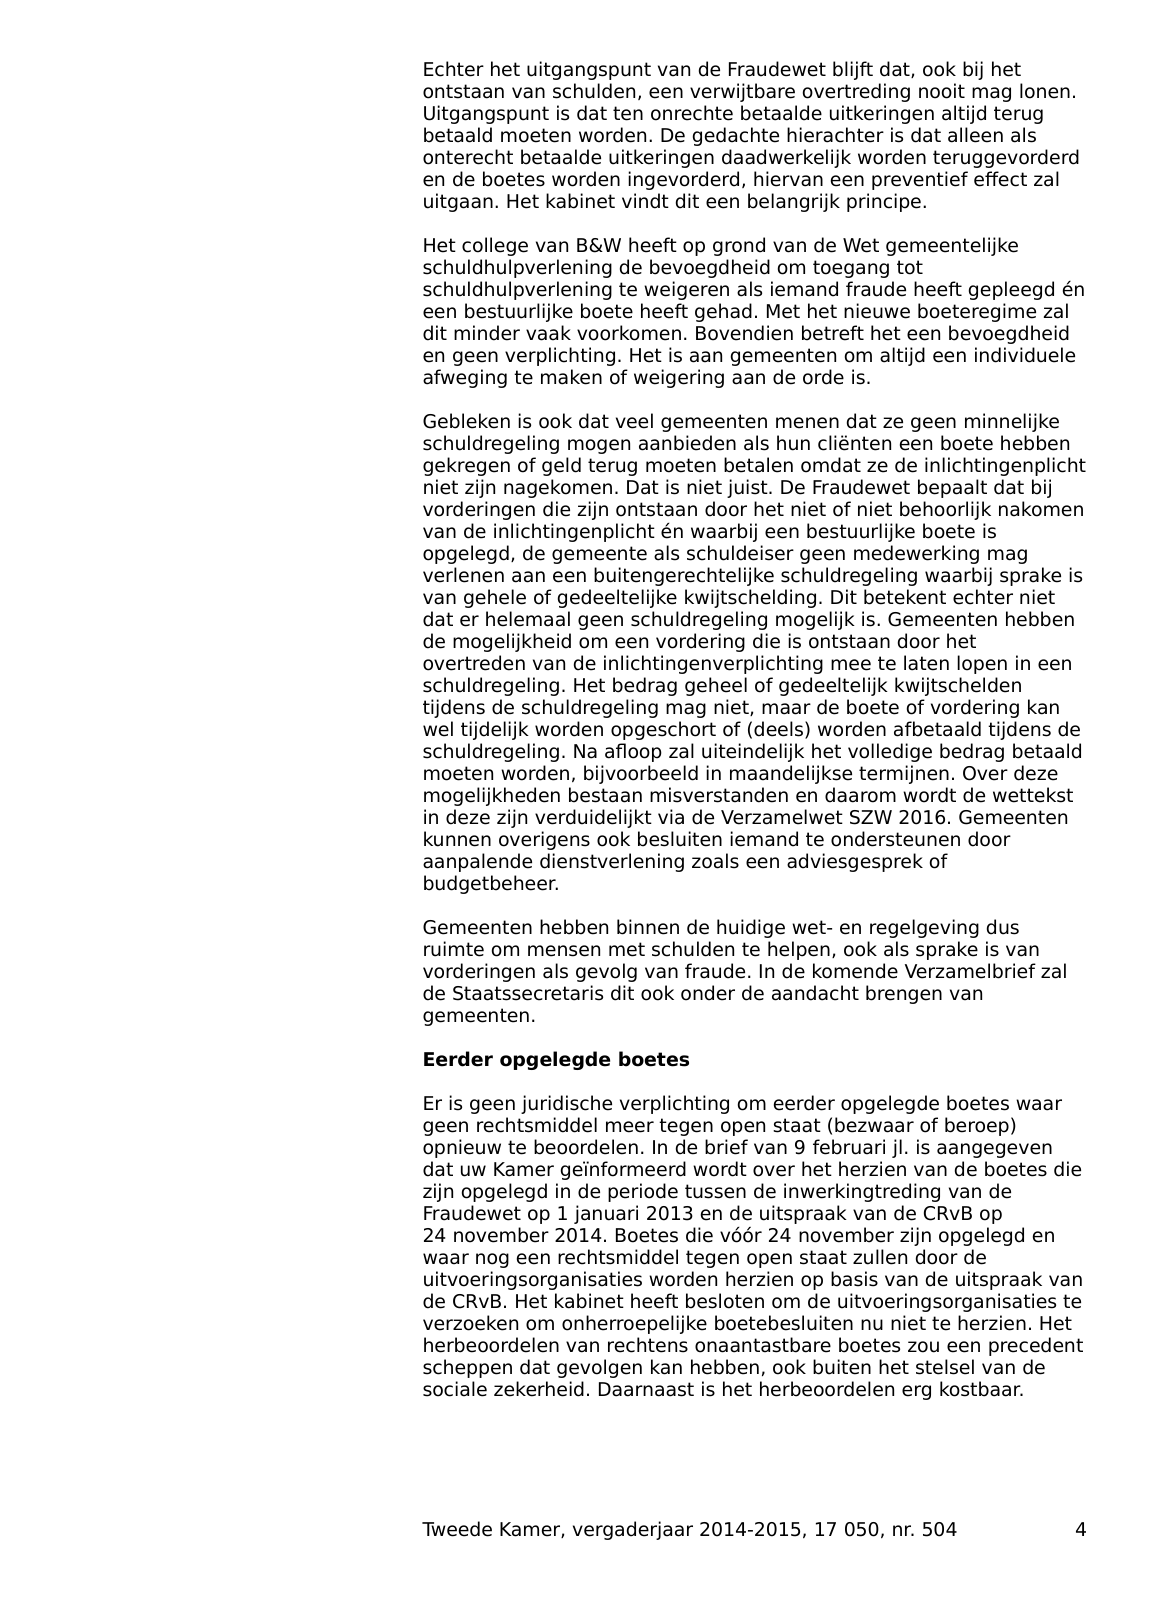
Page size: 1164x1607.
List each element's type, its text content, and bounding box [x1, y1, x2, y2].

text Gebleken is ook dat veel gemeenten menen dat ze geen minnelijke schuldregeling mogen aanbieden als hun cliënten een boete hebben gekregen of geld terug moeten betalen omdat ze de inlichtingenplicht niet zijn nagekomen. Dat is niet juist. De Fraudewet bepaalt dat bij vorderingen die zijn ontstaan door het niet of niet behoorlijk nakomen van de inlichtingenplicht én waarbij een bestuurlijke boete is opgelegd, de gemeente als schuldeiser geen medewerking mag verlenen aan een buitengerechtelijke schuldregeling waarbij sprake is van gehele of gedeeltelijke kwijtschelding. Dit betekent echter niet dat er helemaal geen schuldregeling mogelijk is. Gemeenten hebben de mogelijkheid om een vordering die is ontstaan door het overtreden van de inlichtingenverplichting mee te laten lopen in een schuldregeling. Het bedrag geheel of gedeeltelijk kwijtschelden tijdens de schuldregeling mag niet, maar de boete of vordering kan wel tijdelijk worden opgeschort of (deels) worden afbetaald tijdens de schuldregeling. Na afloop zal uiteindelijk het volledige bedrag betaald moeten worden, bijvoorbeeld in maandelijkse termijnen. Over deze mogelijkheden bestaan misverstanden en daarom wordt de wettekst in deze zijn verduidelijkt via de Verzamelwet SZW 2016. Gemeenten kunnen overigens ook besluiten iemand te ondersteunen door aanpalende dienstverlening zoals een adviesgesprek of budgetbeheer. [422, 411, 1087, 895]
subtitle Eerder opgelegde boetes [422, 1049, 1087, 1071]
text Er is geen juridische verplichting om eerder opgelegde boetes waar geen rechtsmiddel meer tegen open staat (bezwaar of beroep) opnieuw te beoordelen. In de brief van 9 februari jl. is aangegeven dat uw Kamer geïnformeerd wordt over het herzien van de boetes die zijn opgelegd in de periode tussen de inwerkingtreding van de Fraudewet op 1 januari 2013 en de uitspraak van de CRvB op 24 november 2014. Boetes die vóór 24 november zijn opgelegd en waar nog een rechtsmiddel tegen open staat zullen door de uitvoeringsorganisaties worden herzien op basis van de uitspraak van de CRvB. Het kabinet heeft besloten om de uitvoeringsorganisaties te verzoeken om onherroepelijke boetebesluiten nu niet te herzien. Het herbeoordelen van rechtens onaantastbare boetes zou een precedent scheppen dat gevolgen kan hebben, ook buiten het stelsel van de sociale zekerheid. Daarnaast is het herbeoordelen erg kostbaar. [422, 1093, 1087, 1401]
text Het college van B&W heeft op grond van de Wet gemeentelijke schuldhulpverlening de bevoegdheid om toegang tot schuldhulpverlening te weigeren als iemand fraude heeft gepleegd én een bestuurlijke boete heeft gehad. Met het nieuwe boeteregime zal dit minder vaak voorkomen. Bovendien betreft het een bevoegdheid en geen verplichting. Het is aan gemeenten om altijd een individuele afweging te maken of weigering aan de orde is. [422, 235, 1087, 389]
text Gemeenten hebben binnen de huidige wet- en regelgeving dus ruimte om mensen met schulden te helpen, ook als sprake is van vorderingen als gevolg van fraude. In de komende Verzamelbrief zal de Staatssecretaris dit ook onder de aandacht brengen van gemeenten. [422, 917, 1087, 1027]
text Echter het uitgangspunt van de Fraudewet blijft dat, ook bij het ontstaan van schulden, een verwijtbare overtreding nooit mag lonen. Uitgangspunt is dat ten onrechte betaalde uitkeringen altijd terug betaald moeten worden. De gedachte hierachter is dat alleen als onterecht betaalde uitkeringen daadwerkelijk worden teruggevorderd en de boetes worden ingevorderd, hiervan een preventief effect zal uitgaan. Het kabinet vindt dit een belangrijk principe. [422, 59, 1087, 213]
